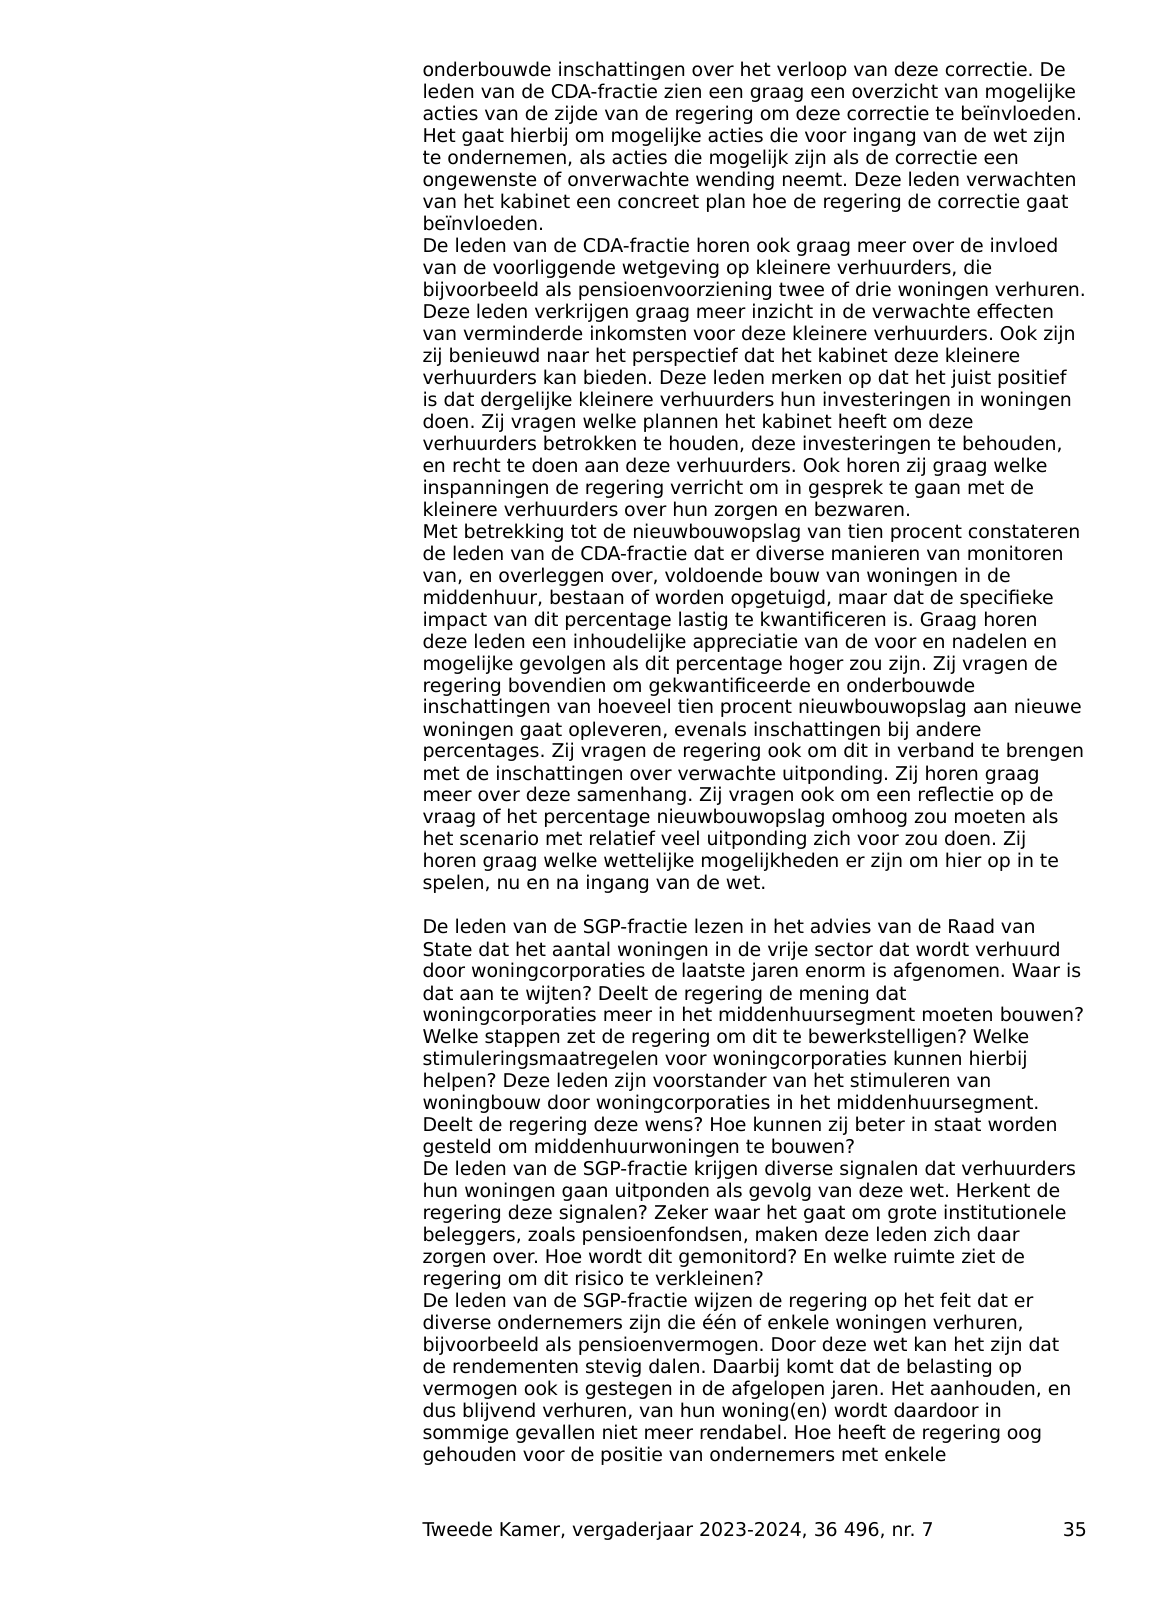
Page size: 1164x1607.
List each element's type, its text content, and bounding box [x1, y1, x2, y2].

text De leden van de SGP-fractie lezen in het advies van de Raad van State dat het aantal woningen in de vrije sector dat wordt verhuurd door woningcorporaties de laatste jaren enorm is afgenomen. Waar is dat aan te wijten? Deelt de regering de mening dat woningcorporaties meer in het middenhuursegment moeten bouwen? Welke stappen zet de regering om dit te bewerkstelligen? Welke stimuleringsmaatregelen voor woningcorporaties kunnen hierbij helpen? Deze leden zijn voorstander van het stimuleren van woningbouw door woningcorporaties in het middenhuursegment. Deelt de regering deze wens? Hoe kunnen zij beter in staat worden gesteld om middenhuurwoningen te bouwen? [422, 916, 1087, 1158]
text De leden van de SGP-fractie wijzen de regering op het feit dat er diverse ondernemers zijn die één of enkele woningen verhuren, bijvoorbeeld als pensioenvermogen. Door deze wet kan het zijn dat de rendementen stevig dalen. Daarbij komt dat de belasting op vermogen ook is gestegen in de afgelopen jaren. Het aanhouden, en dus blijvend verhuren, van hun woning(en) wordt daardoor in sommige gevallen niet meer rendabel. Hoe heeft de regering oog gehouden voor de positie van ondernemers met enkele [422, 1290, 1087, 1466]
text onderbouwde inschattingen over het verloop van deze correctie. De leden van de CDA-fractie zien een graag een overzicht van mogelijke acties van de zijde van de regering om deze correctie te beïnvloeden. Het gaat hierbij om mogelijke acties die voor ingang van de wet zijn te ondernemen, als acties die mogelijk zijn als de correctie een ongewenste of onverwachte wending neemt. Deze leden verwachten van het kabinet een concreet plan hoe de regering de correctie gaat beïnvloeden. [422, 59, 1087, 235]
text Met betrekking tot de nieuwbouwopslag van tien procent constateren de leden van de CDA-fractie dat er diverse manieren van monitoren van, en overleggen over, voldoende bouw van woningen in de middenhuur, bestaan of worden opgetuigd, maar dat de specifieke impact van dit percentage lastig te kwantificeren is. Graag horen deze leden een inhoudelijke appreciatie van de voor en nadelen en mogelijke gevolgen als dit percentage hoger zou zijn. Zij vragen de regering bovendien om gekwantificeerde en onderbouwde inschattingen van hoeveel tien procent nieuwbouwopslag aan nieuwe woningen gaat opleveren, evenals inschattingen bij andere percentages. Zij vragen de regering ook om dit in verband te brengen met de inschattingen over verwachte uitponding. Zij horen graag meer over deze samenhang. Zij vragen ook om een reflectie op de vraag of het percentage nieuwbouwopslag omhoog zou moeten als het scenario met relatief veel uitponding zich voor zou doen. Zij horen graag welke wettelijke mogelijkheden er zijn om hier op in te spelen, nu en na ingang van de wet. [422, 521, 1087, 894]
text De leden van de CDA-fractie horen ook graag meer over de invloed van de voorliggende wetgeving op kleinere verhuurders, die bijvoorbeeld als pensioenvoorziening twee of drie woningen verhuren. Deze leden verkrijgen graag meer inzicht in de verwachte effecten van verminderde inkomsten voor deze kleinere verhuurders. Ook zijn zij benieuwd naar het perspectief dat het kabinet deze kleinere verhuurders kan bieden. Deze leden merken op dat het juist positief is dat dergelijke kleinere verhuurders hun investeringen in woningen doen. Zij vragen welke plannen het kabinet heeft om deze verhuurders betrokken te houden, deze investeringen te behouden, en recht te doen aan deze verhuurders. Ook horen zij graag welke inspanningen de regering verricht om in gesprek te gaan met de kleinere verhuurders over hun zorgen en bezwaren. [422, 235, 1087, 521]
text De leden van de SGP-fractie krijgen diverse signalen dat verhuurders hun woningen gaan uitponden als gevolg van deze wet. Herkent de regering deze signalen? Zeker waar het gaat om grote institutionele beleggers, zoals pensioenfondsen, maken deze leden zich daar zorgen over. Hoe wordt dit gemonitord? En welke ruimte ziet de regering om dit risico te verkleinen? [422, 1158, 1087, 1290]
